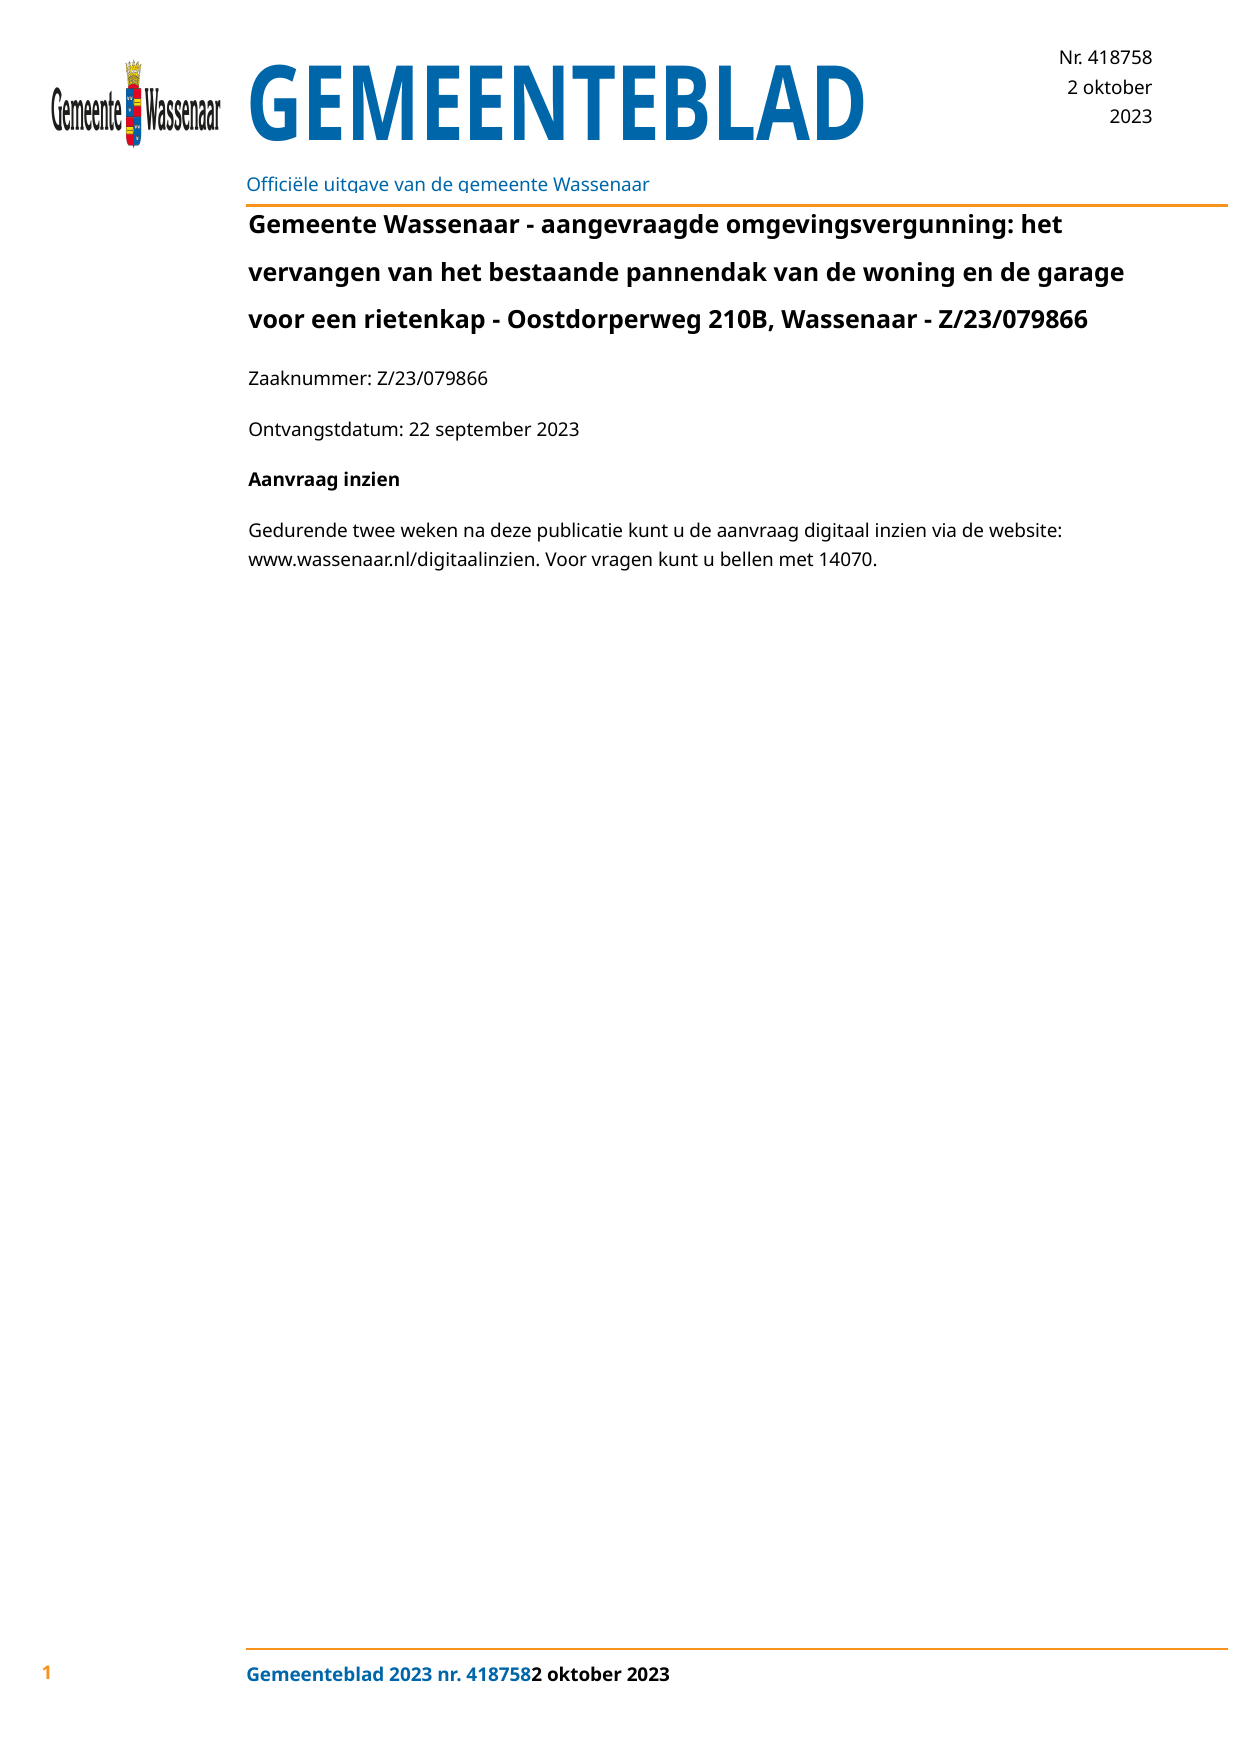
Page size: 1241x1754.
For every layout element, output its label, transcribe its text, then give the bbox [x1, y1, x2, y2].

text Zaaknummer: Z/23/079866 [248, 366, 1152, 391]
text Gedurende twee weken na deze publicatie kunt u de aanvraag digitaal inzien via de website: www.wassenaar.nl/digitaalinzien. Voor vragen kunt u bellen met 14070. [248, 517, 1152, 572]
text Gemeente Wassenaar - aangevraagde omgevingsvergunning: het vervangen van het bestaande pannendak van de woning en de garage voor een rietenkap - Oostdorperweg 210B, Wassenaar - Z/23/079866 [248, 207, 1152, 336]
picture [41, 47, 231, 172]
text Aanvraag inzien [248, 466, 1152, 492]
text Ontvangstdatum: 22 september 2023 [248, 416, 1152, 442]
